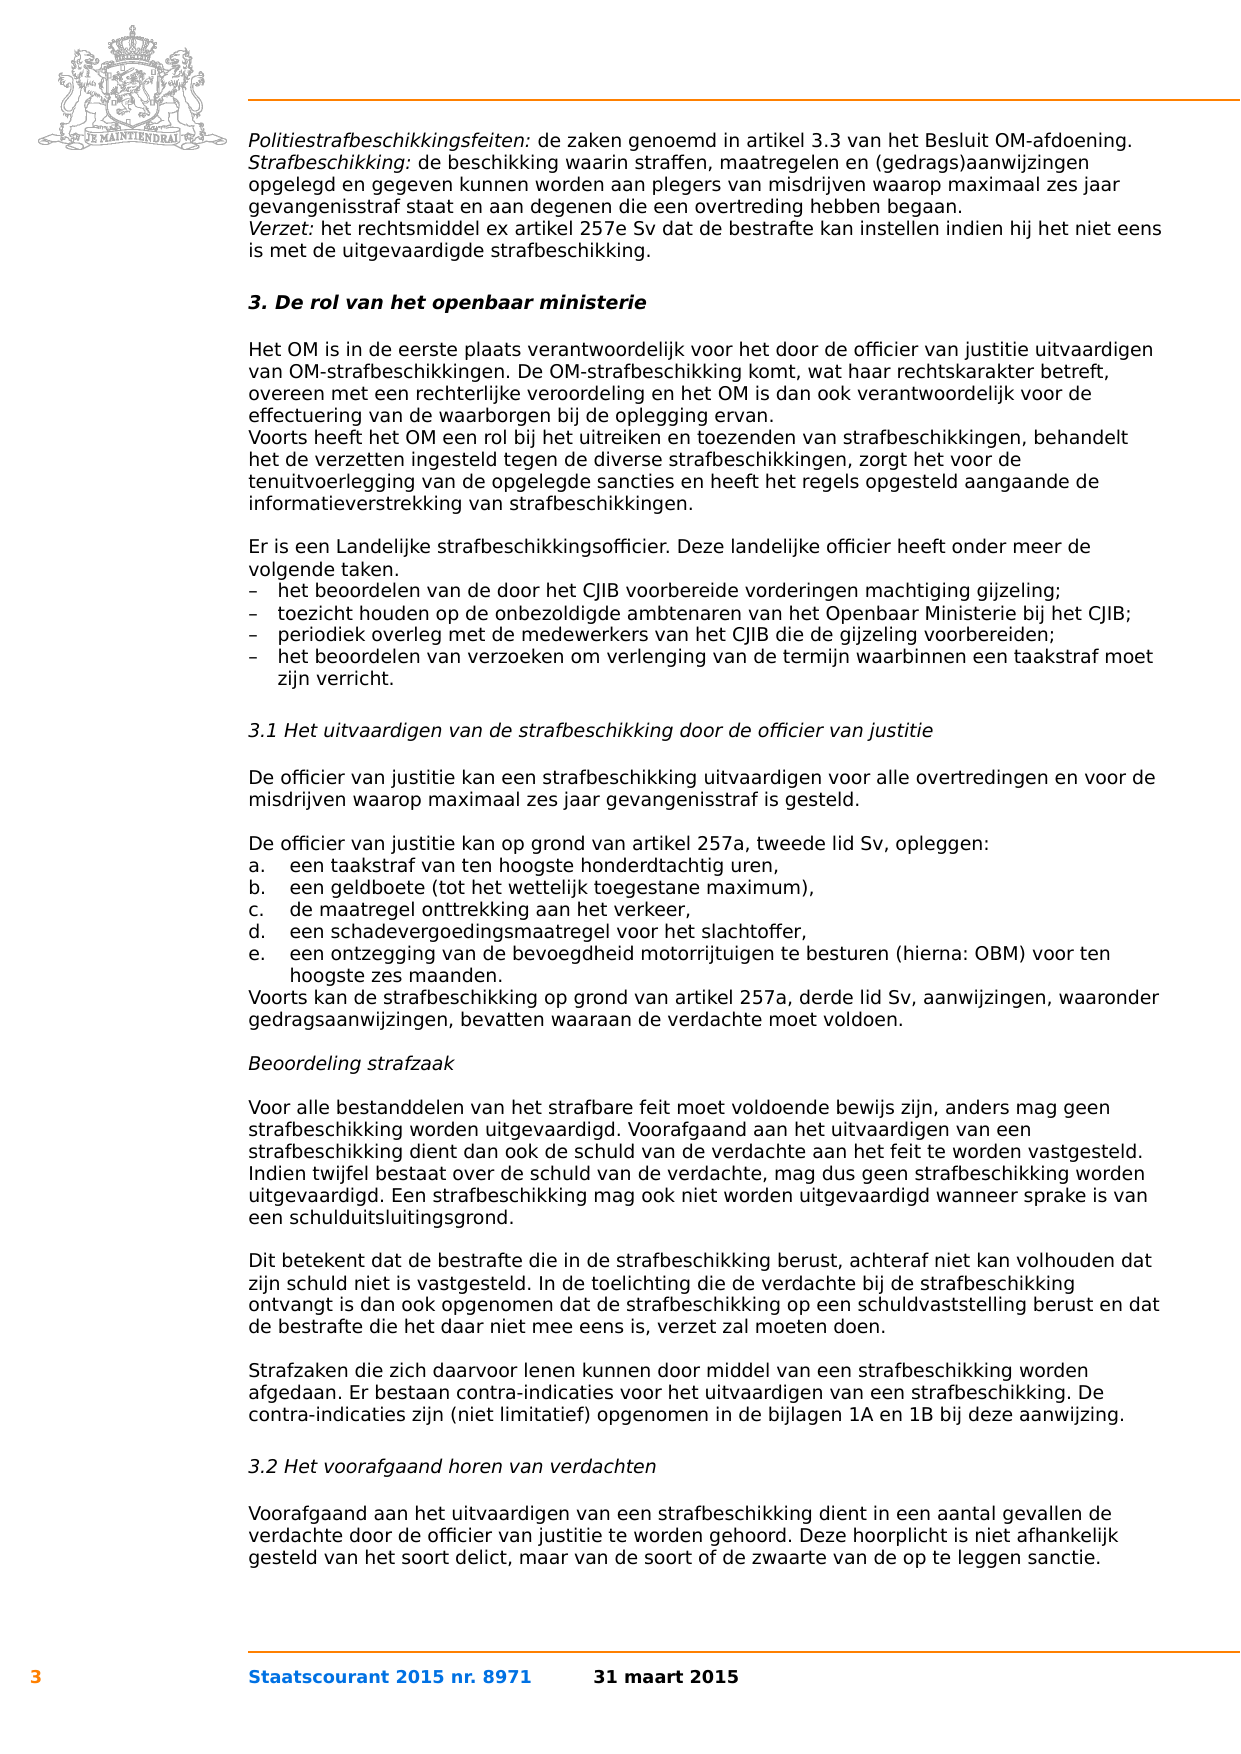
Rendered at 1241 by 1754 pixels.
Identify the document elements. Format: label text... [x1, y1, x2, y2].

text De officier van justitie kan een strafbeschikking uitvaardigen voor alle overtredingen en voor de misdrijven waarop maximaal zes jaar gevangenisstraf is gesteld. [248, 767, 1163, 811]
text e. een ontzegging van de bevoegdheid motorrijtuigen te besturen (hierna: OBM) voor ten hoogste zes maanden. [248, 943, 1163, 987]
text Dit betekent dat de bestrafte die in de strafbeschikking berust, achteraf niet kan volhouden dat zijn schuld niet is vastgesteld. In de toelichting die de verdachte bij de strafbeschikking ontvangt is dan ook opgenomen dat de strafbeschikking op een schuldvaststelling berust en dat de bestrafte die het daar niet mee eens is, verzet zal moeten doen. [248, 1250, 1163, 1338]
subtitle 3. De rol van het openbaar ministerie [248, 292, 1163, 314]
text Er is een Landelijke strafbeschikkingsofficier. Deze landelijke officier heeft onder meer de volgende taken. [248, 536, 1163, 580]
text Politiestrafbeschikkingsfeiten: de zaken genoemd in artikel 3.3 van het Besluit OM-afdoening. [248, 130, 1163, 152]
text Voorts heeft het OM een rol bij het uitreiken en toezenden van strafbeschikkingen, behandelt het de verzetten ingesteld tegen de diverse strafbeschikkingen, zorgt het voor de tenuitvoerlegging van de opgelegde sancties en heeft het regels opgesteld aangaande de informatieverstrekking van strafbeschikkingen. [248, 427, 1163, 514]
text Voorts kan de strafbeschikking op grond van artikel 257a, derde lid Sv, aanwijzingen, waaronder gedragsaanwijzingen, bevatten waaraan de verdachte moet voldoen. [248, 987, 1163, 1031]
text Voorafgaand aan het uitvaardigen van een strafbeschikking dient in een aantal gevallen de verdachte door de officier van justitie te worden gehoord. Deze hoorplicht is niet afhankelijk gesteld van het soort delict, maar van de soort of de zwaarte van de op te leggen sanctie. [248, 1503, 1163, 1569]
text Strafzaken die zich daarvoor lenen kunnen door middel van een strafbeschikking worden afgedaan. Er bestaan contra-indicaties voor het uitvaardigen van een strafbeschikking. De contra-indicaties zijn (niet limitatief) opgenomen in de bijlagen 1A en 1B bij deze aanwijzing. [248, 1360, 1163, 1426]
text – toezicht houden op de onbezoldigde ambtenaren van het Openbaar Ministerie bij het CJIB; [248, 602, 1163, 624]
text Verzet: het rechtsmiddel ex artikel 257e Sv dat de bestrafte kan instellen indien hij het niet eens is met de uitgevaardigde strafbeschikking. [248, 218, 1163, 262]
text b. een geldboete (tot het wettelijk toegestane maximum), [248, 877, 1163, 899]
text d. een schadevergoedingsmaatregel voor het slachtoffer, [248, 921, 1163, 943]
subtitle Beoordeling strafzaak [248, 1053, 1163, 1075]
text Het OM is in de eerste plaats verantwoordelijk voor het door de officier van justitie uitvaardigen van OM-strafbeschikkingen. De OM-strafbeschikking komt, wat haar rechtskarakter betreft, overeen met een rechterlijke veroordeling en het OM is dan ook verantwoordelijk voor de effectuering van de waarborgen bij de oplegging ervan. [248, 339, 1163, 427]
text – periodiek overleg met de medewerkers van het CJIB die de gijzeling voorbereiden; [248, 624, 1163, 646]
subtitle 3.1 Het uitvaardigen van de strafbeschikking door de officier van justitie [248, 720, 1163, 742]
text Strafbeschikking: de beschikking waarin straffen, maatregelen en (gedrags)aanwijzingen opgelegd en gegeven kunnen worden aan plegers van misdrijven waarop maximaal zes jaar gevangenisstraf staat en aan degenen die een overtreding hebben begaan. [248, 152, 1163, 218]
text – het beoordelen van verzoeken om verlenging van de termijn waarbinnen een taakstraf moet zijn verricht. [248, 646, 1163, 690]
text Voor alle bestanddelen van het strafbare feit moet voldoende bewijs zijn, anders mag geen strafbeschikking worden uitgevaardigd. Voorafgaand aan het uitvaardigen van een strafbeschikking dient dan ook de schuld van de verdachte aan het feit te worden vastgesteld. Indien twijfel bestaat over de schuld van de verdachte, mag dus geen strafbeschikking worden uitgevaardigd. Een strafbeschikking mag ook niet worden uitgevaardigd wanneer sprake is van een schulduitsluitingsgrond. [248, 1097, 1163, 1228]
subtitle 3.2 Het voorafgaand horen van verdachten [248, 1456, 1163, 1478]
text De officier van justitie kan op grond van artikel 257a, tweede lid Sv, opleggen: [248, 833, 1163, 855]
text – het beoordelen van de door het CJIB voorbereide vorderingen machtiging gijzeling; [248, 580, 1163, 602]
picture [38, 25, 227, 150]
text a. een taakstraf van ten hoogste honderdtachtig uren, [248, 855, 1163, 877]
text c. de maatregel onttrekking aan het verkeer, [248, 899, 1163, 921]
